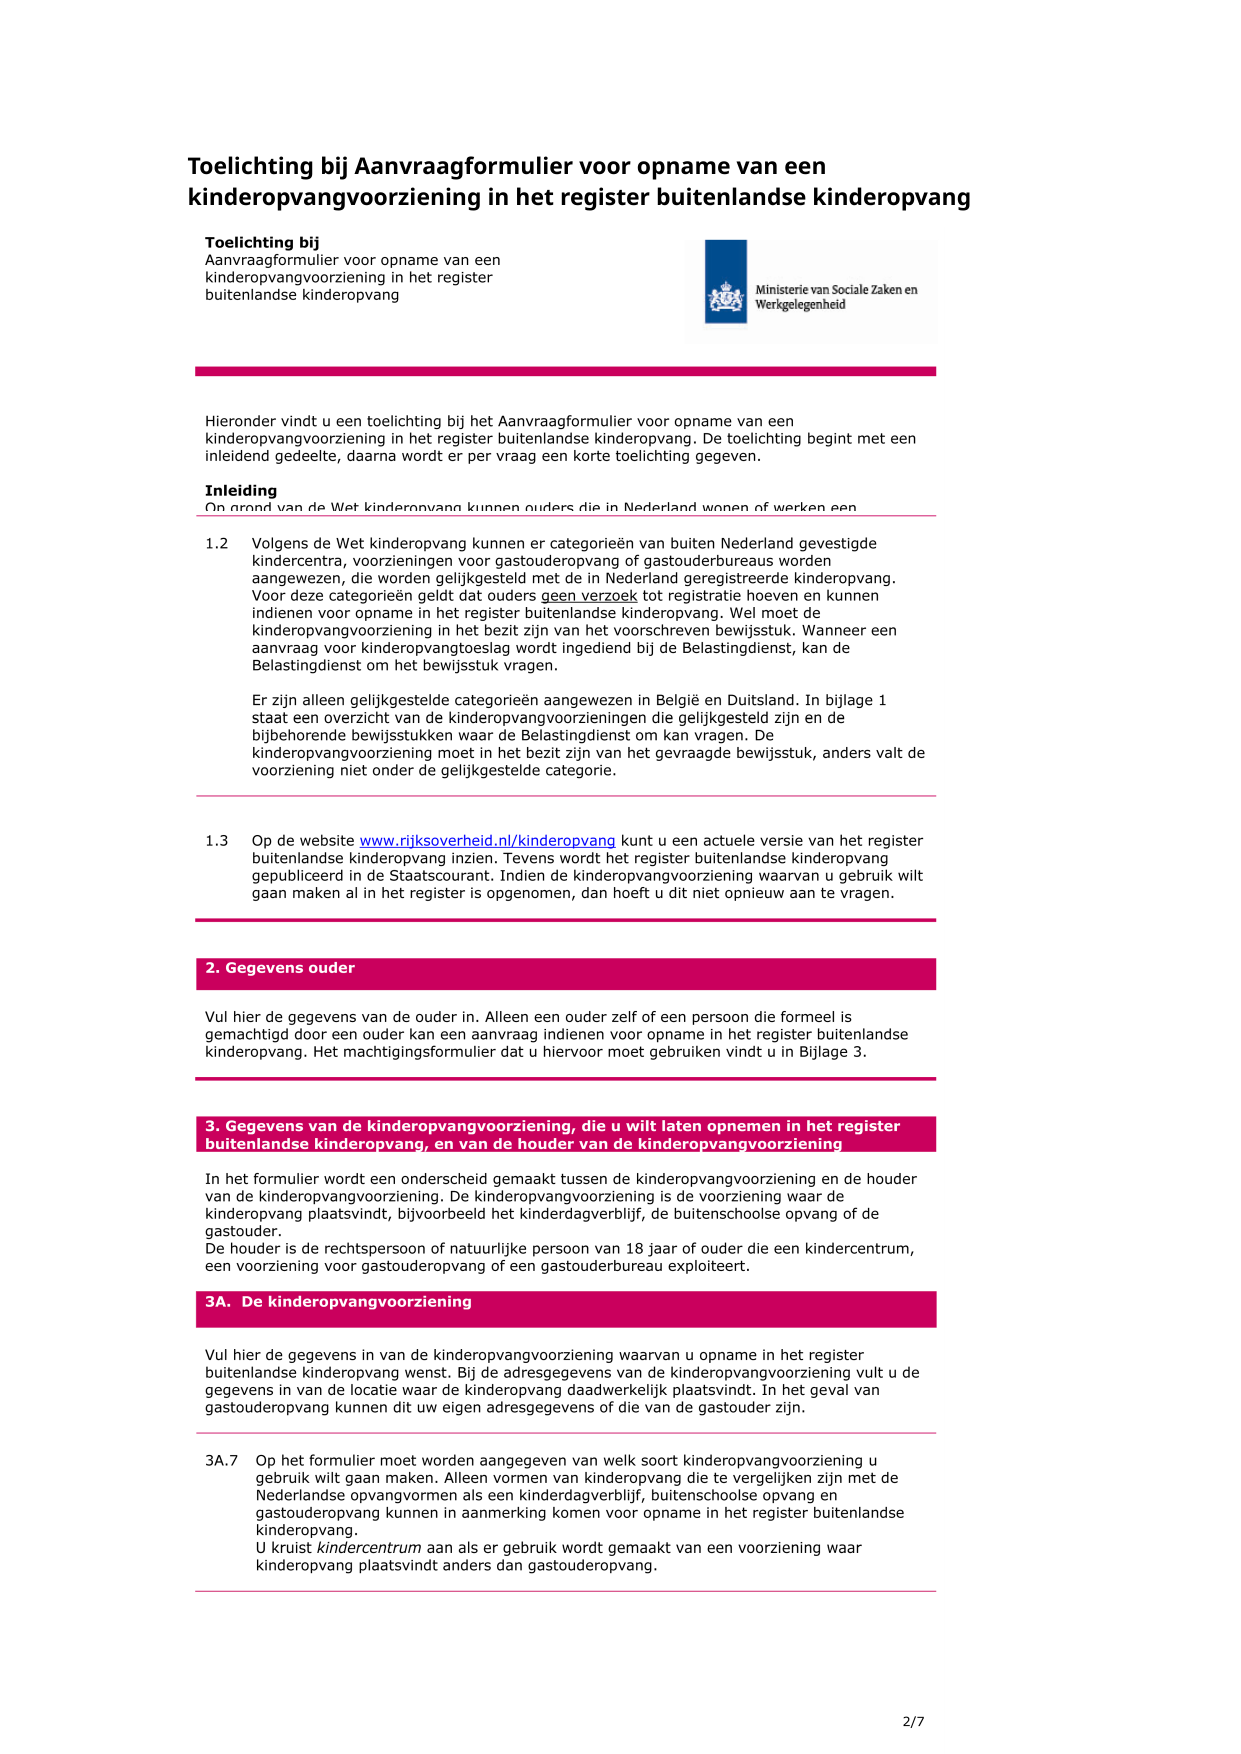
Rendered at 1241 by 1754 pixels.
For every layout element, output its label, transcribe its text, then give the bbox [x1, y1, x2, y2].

subtitle Toelichting bij Aanvraagformulier voor opname van een kinderopvangvoorziening in het register buitenlandse kinderopvang [187, 150, 1053, 212]
picture [187, 227, 945, 1754]
